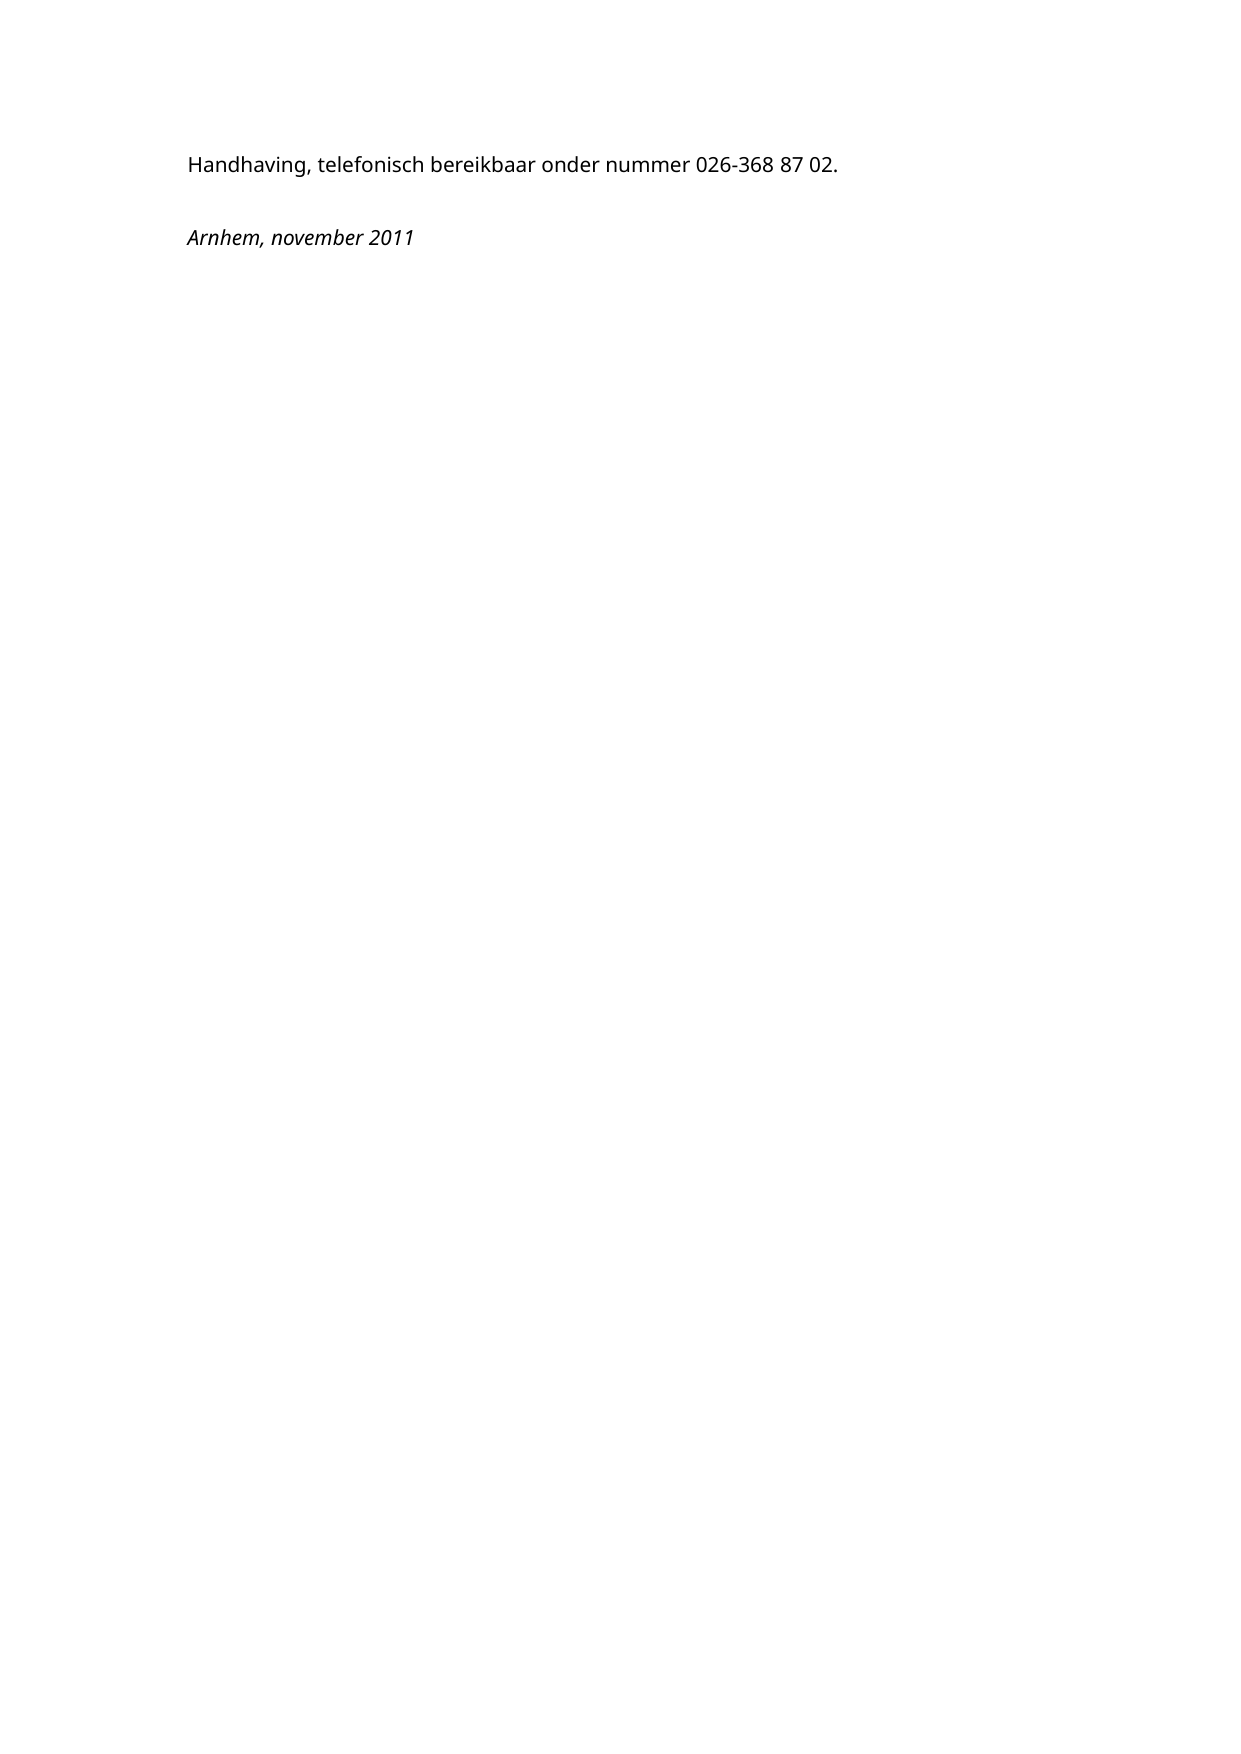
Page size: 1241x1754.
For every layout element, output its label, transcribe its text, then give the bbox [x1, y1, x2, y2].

text Handhaving, telefonisch bereikbaar onder nummer 026-368 87 02. [187, 150, 1053, 178]
text Arnhem, november 2011 [187, 223, 1053, 252]
